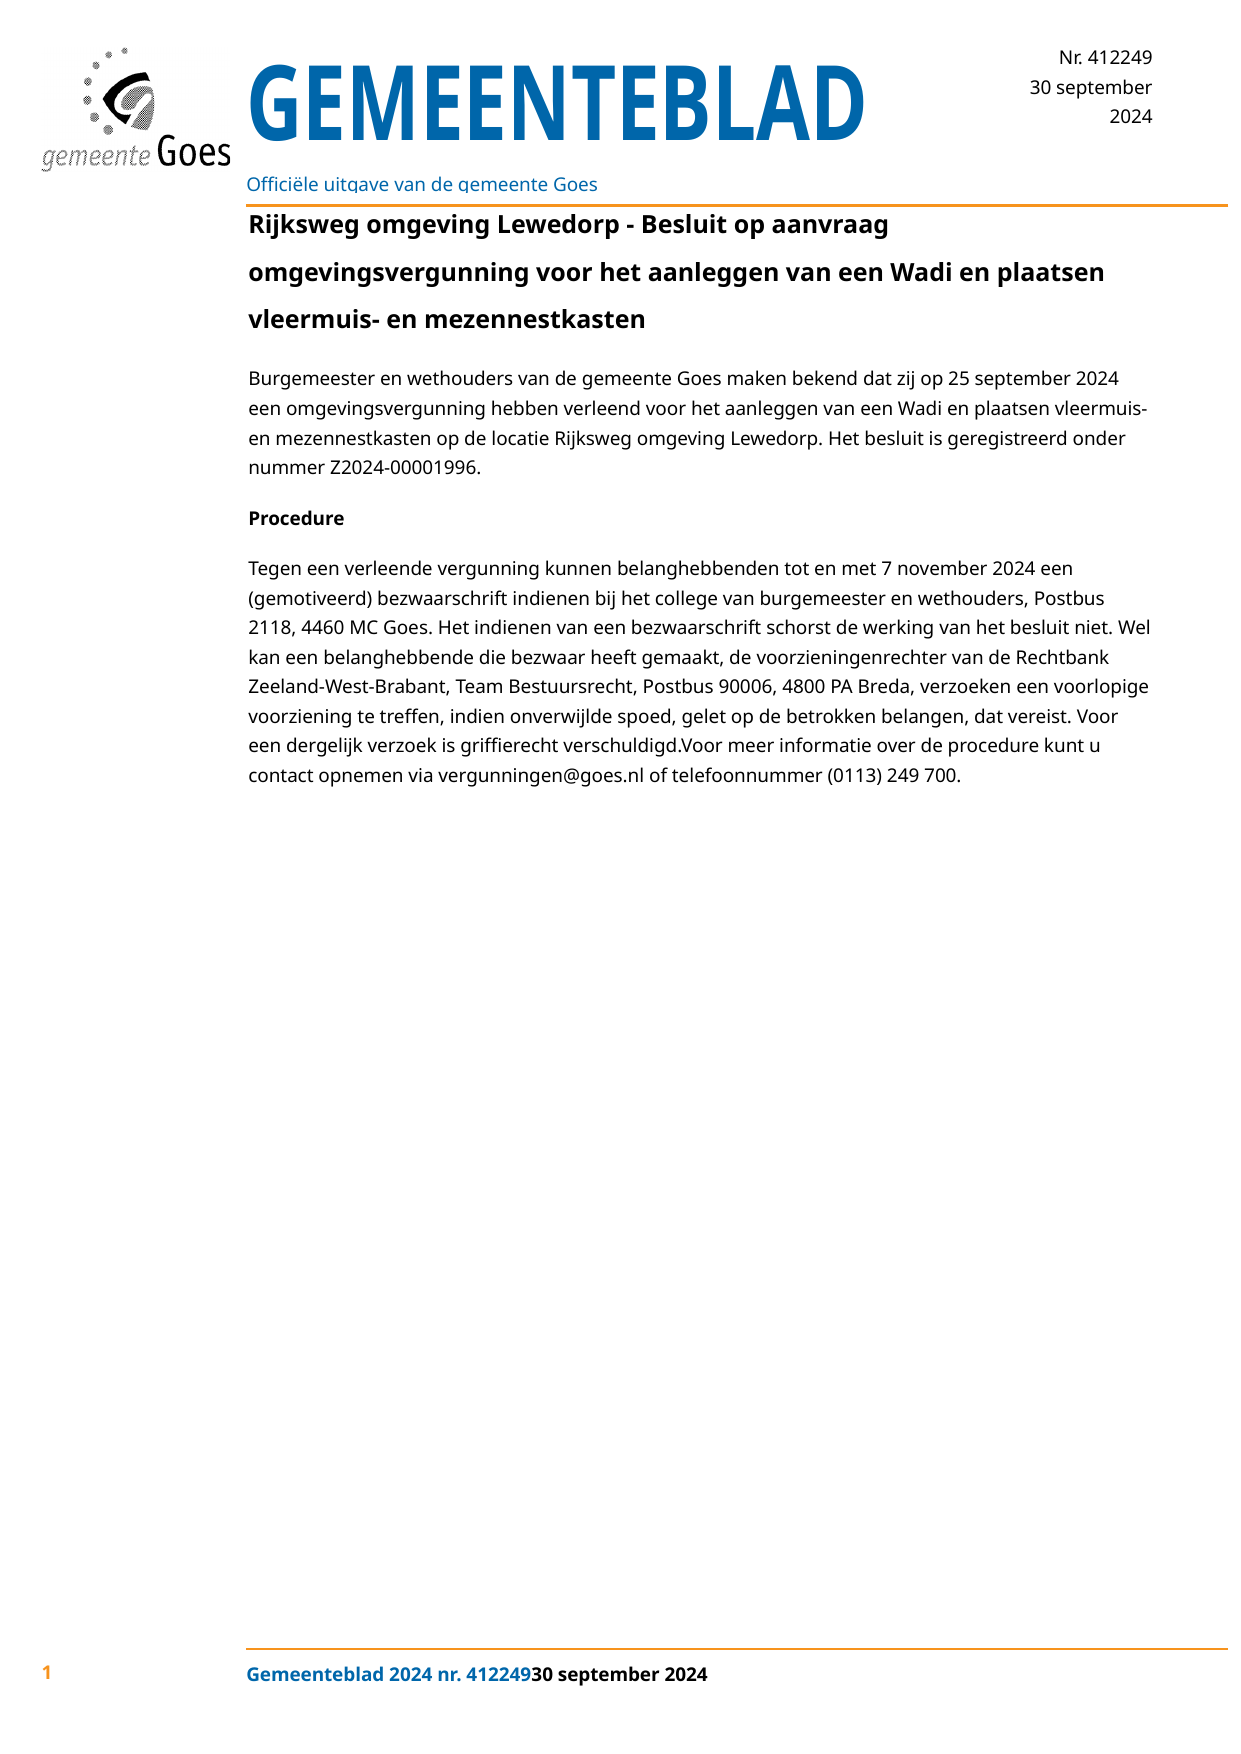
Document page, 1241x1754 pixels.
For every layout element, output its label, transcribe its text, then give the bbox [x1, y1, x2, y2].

text Tegen een verleende vergunning kunnen belanghebbenden tot en met 7 november 2024 een (gemotiveerd) bezwaarschrift indienen bij het college van burgemeester en wethouders, Postbus 2118, 4460 MC Goes. Het indienen van een bezwaarschrift schorst de werking van het besluit niet. Wel kan een belanghebbende die bezwaar heeft gemaakt, de voorzieningenrechter van de Rechtbank Zeeland-West-Brabant, Team Bestuursrecht, Postbus 90006, 4800 PA Breda, verzoeken een voorlopige voorziening te treffen, indien onverwijlde spoed, gelet op de betrokken belangen, dat vereist. Voor een dergelijk verzoek is griffierecht verschuldigd.Voor meer informatie over de procedure kunt u contact opnemen via vergunningen@goes.nl of telefoonnummer (0113) 249 700. [248, 555, 1152, 788]
text Rijksweg omgeving Lewedorp - Besluit op aanvraag omgevingsvergunning voor het aanleggen van een Wadi en plaatsen vleermuis- en mezennestkasten [248, 207, 1152, 336]
picture [41, 47, 231, 172]
text Burgemeester en wethouders van de gemeente Goes maken bekend dat zij op 25 september 2024 een omgevingsvergunning hebben verleend voor het aanleggen van een Wadi en plaatsen vleermuis- en mezennestkasten op de locatie Rijksweg omgeving Lewedorp. Het besluit is geregistreerd onder nummer Z2024-00001996. [248, 366, 1152, 480]
text Procedure [248, 505, 1152, 530]
